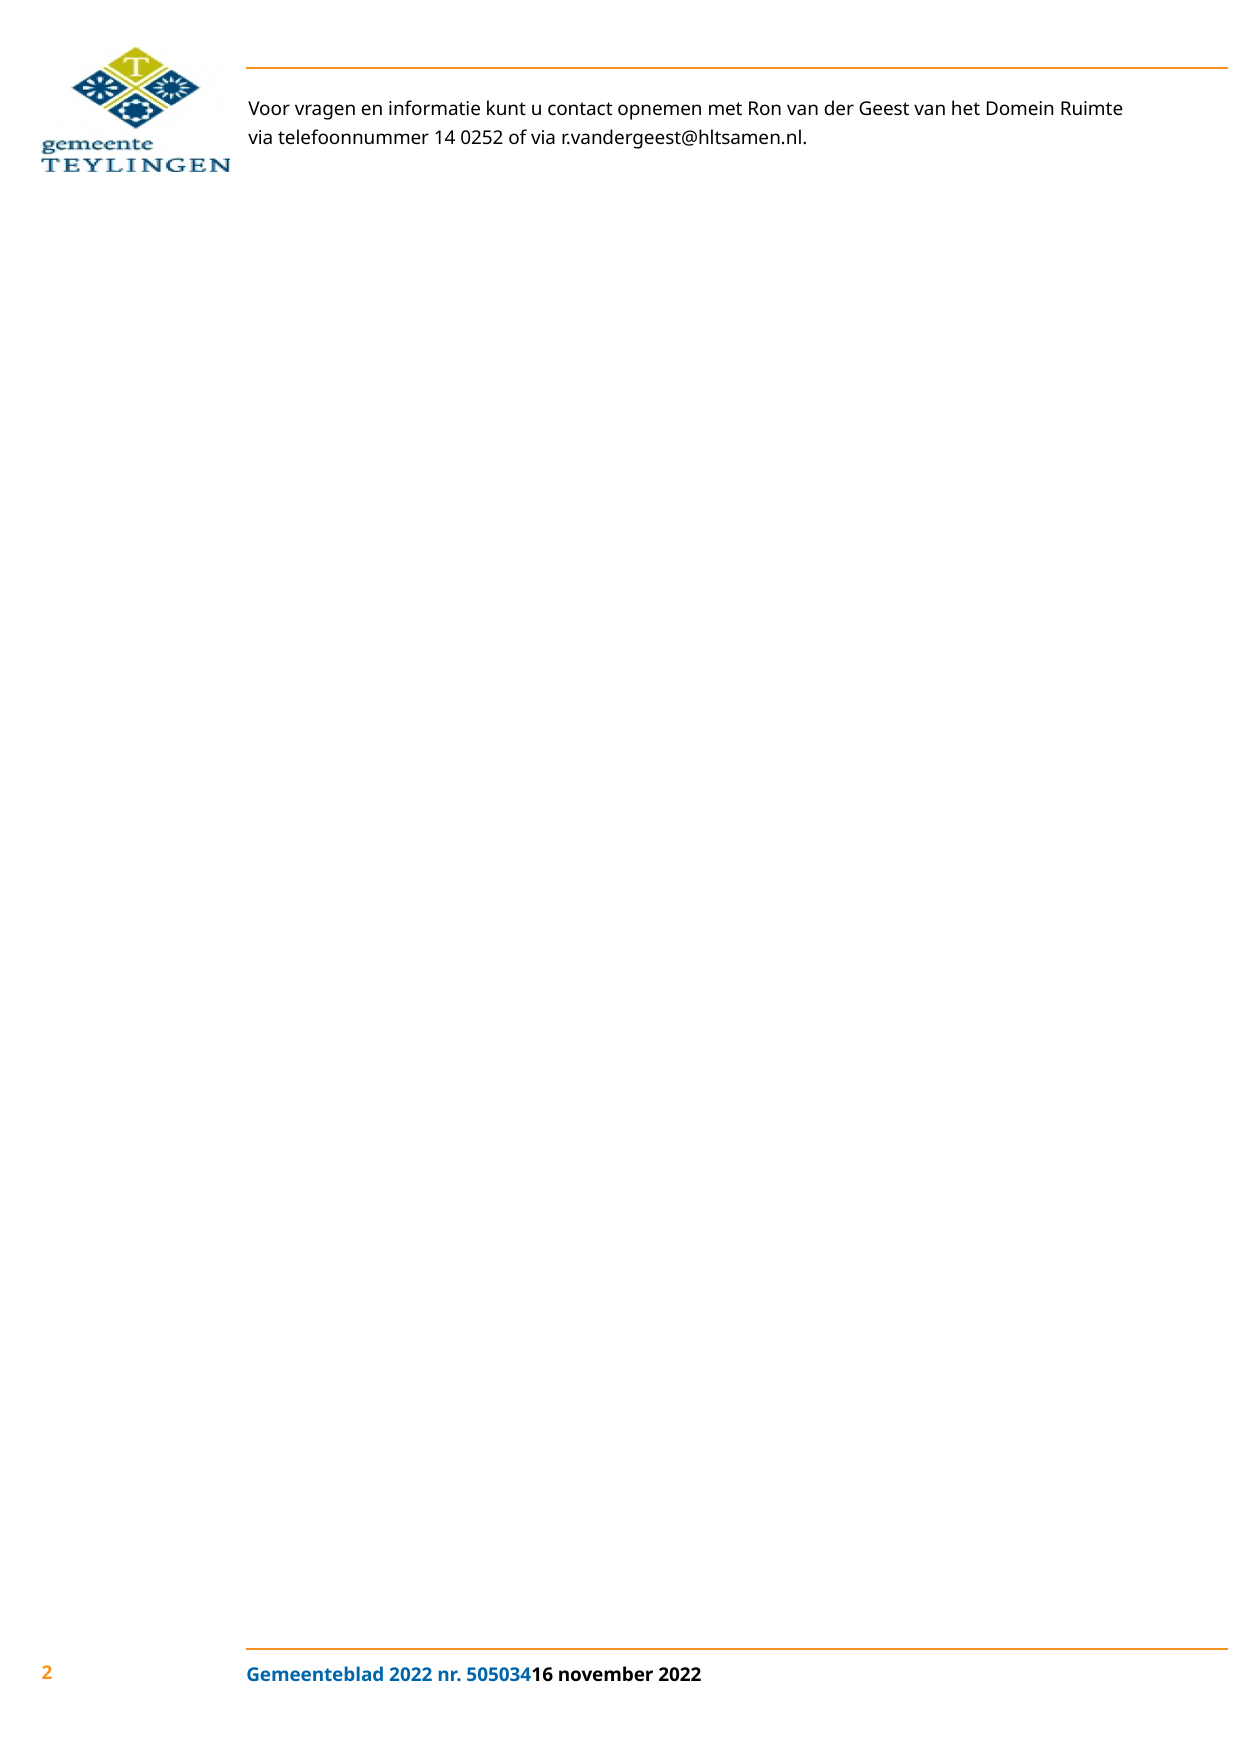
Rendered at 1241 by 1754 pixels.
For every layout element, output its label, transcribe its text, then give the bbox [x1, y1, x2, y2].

text Voor vragen en informatie kunt u contact opnemen met Ron van der Geest van het Domein Ruimte via telefoonnummer 14 0252 of via r.vandergeest@hltsamen.nl. [248, 95, 1152, 150]
picture [41, 47, 231, 172]
